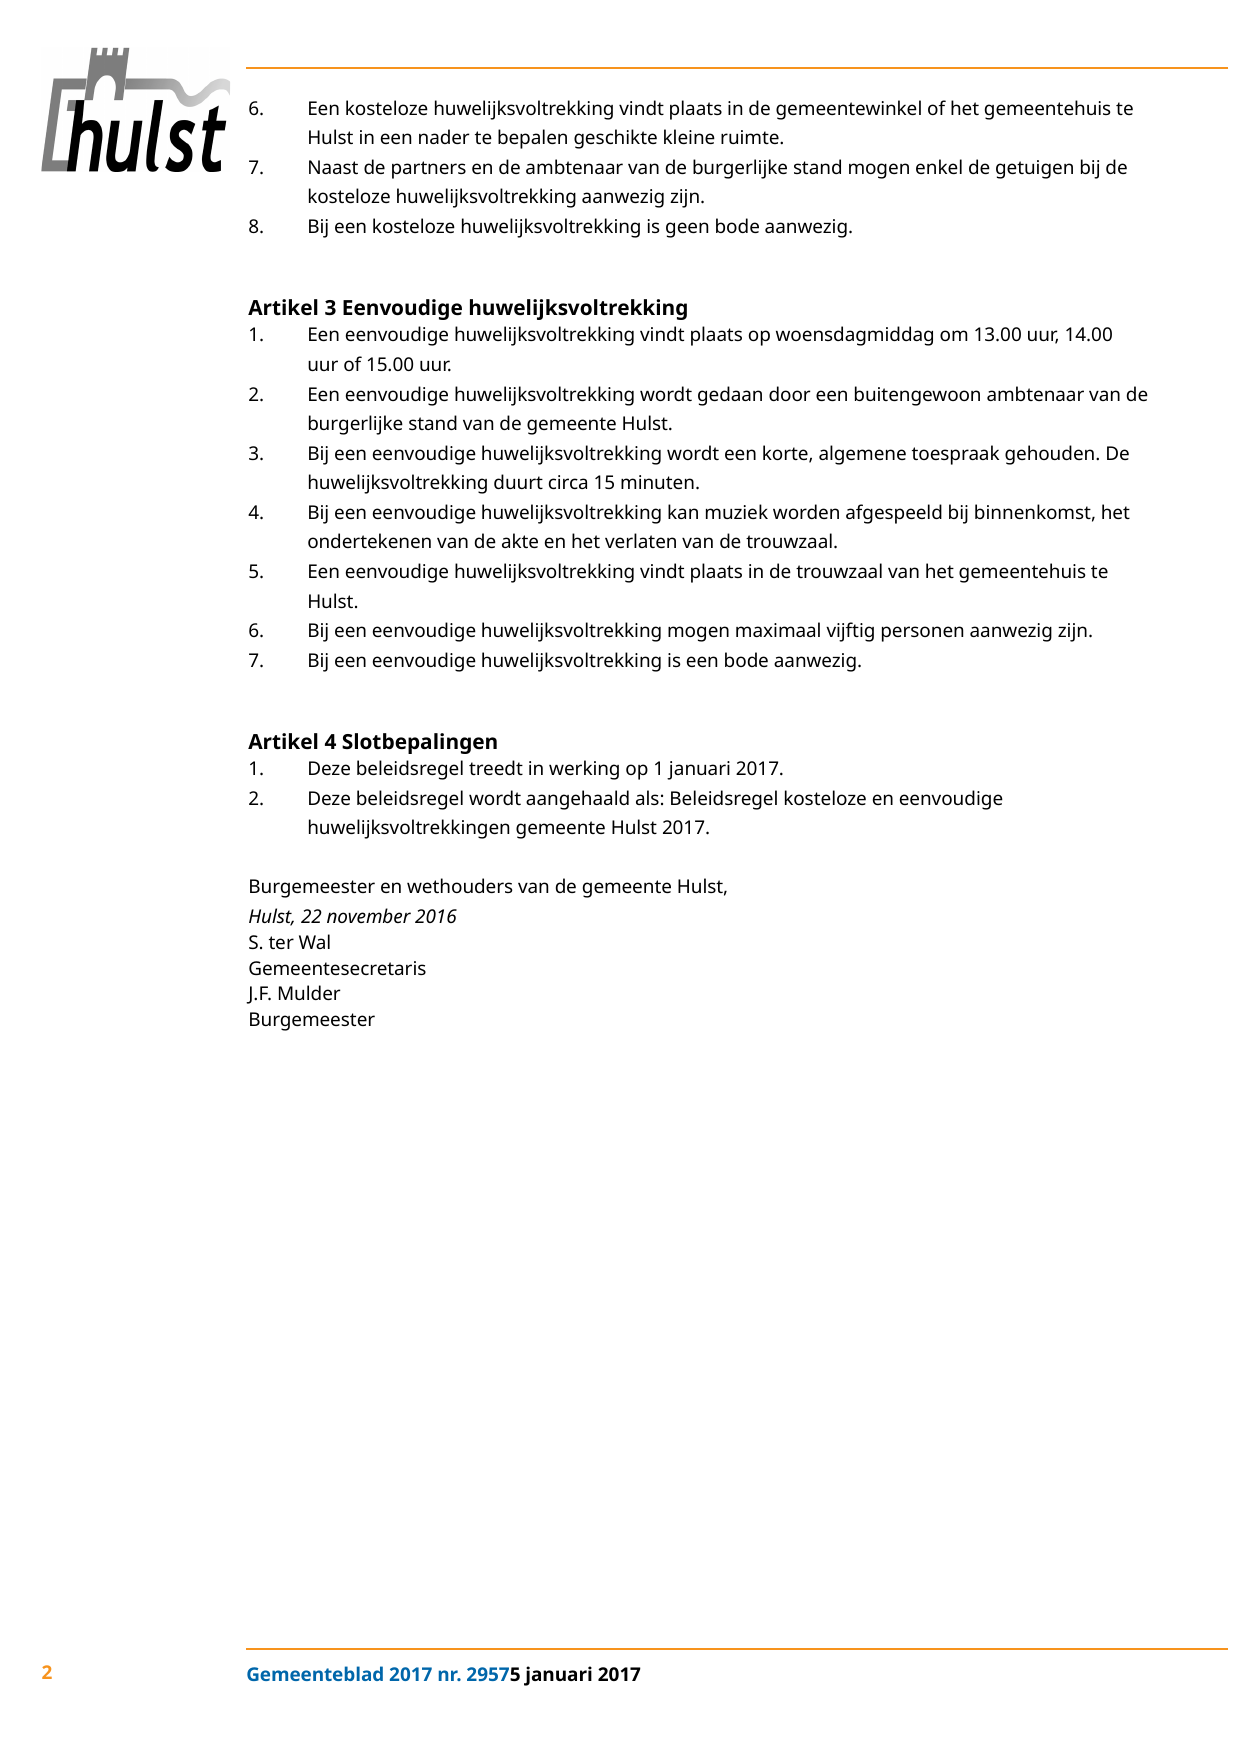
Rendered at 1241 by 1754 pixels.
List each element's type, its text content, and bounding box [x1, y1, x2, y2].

text J.F. Mulder [248, 981, 1152, 1006]
list Een eenvoudige huwelijksvoltrekking wordt gedaan door een buitengewoon ambtenaar van de burgerlijke stand van de gemeente Hulst. [248, 381, 1152, 436]
list Deze beleidsregel treedt in werking op 1 januari 2017. [248, 755, 1152, 781]
list Bij een eenvoudige huwelijksvoltrekking wordt een korte, algemene toespraak gehouden. De huwelijksvoltrekking duurt circa 15 minuten. [248, 440, 1152, 495]
text Artikel 4 Slotbepalingen [248, 727, 1152, 755]
picture [41, 47, 231, 172]
text S. ter Wal [248, 929, 1152, 955]
list Een kosteloze huwelijksvoltrekking vindt plaats in de gemeentewinkel of het gemeentehuis te Hulst in een nader te bepalen geschikte kleine ruimte. [248, 95, 1152, 150]
list Bij een kosteloze huwelijksvoltrekking is geen bode aanwezig. [248, 213, 1152, 239]
text Artikel 3 Eenvoudige huwelijksvoltrekking [248, 293, 1152, 322]
list Een eenvoudige huwelijksvoltrekking vindt plaats op woensdagmiddag om 13.00 uur, 14.00 uur of 15.00 uur. [248, 322, 1152, 377]
list Bij een eenvoudige huwelijksvoltrekking is een bode aanwezig. [248, 647, 1152, 673]
list Bij een eenvoudige huwelijksvoltrekking mogen maximaal vijftig personen aanwezig zijn. [248, 617, 1152, 643]
text Hulst, 22 november 2016 [248, 903, 1152, 929]
list Een eenvoudige huwelijksvoltrekking vindt plaats in de trouwzaal van het gemeentehuis te Hulst. [248, 558, 1152, 613]
text Burgemeester [248, 1006, 1152, 1032]
list Deze beleidsregel wordt aangehaald als: Beleidsregel kosteloze en eenvoudige huwelijksvoltrekkingen gemeente Hulst 2017. [248, 785, 1152, 840]
list Bij een eenvoudige huwelijksvoltrekking kan muziek worden afgespeeld bij binnenkomst, het ondertekenen van de akte en het verlaten van de trouwzaal. [248, 499, 1152, 554]
text Burgemeester en wethouders van de gemeente Hulst, [248, 874, 1152, 899]
text Gemeentesecretaris [248, 955, 1152, 981]
list Naast de partners en de ambtenaar van de burgerlijke stand mogen enkel de getuigen bij de kosteloze huwelijksvoltrekking aanwezig zijn. [248, 154, 1152, 209]
